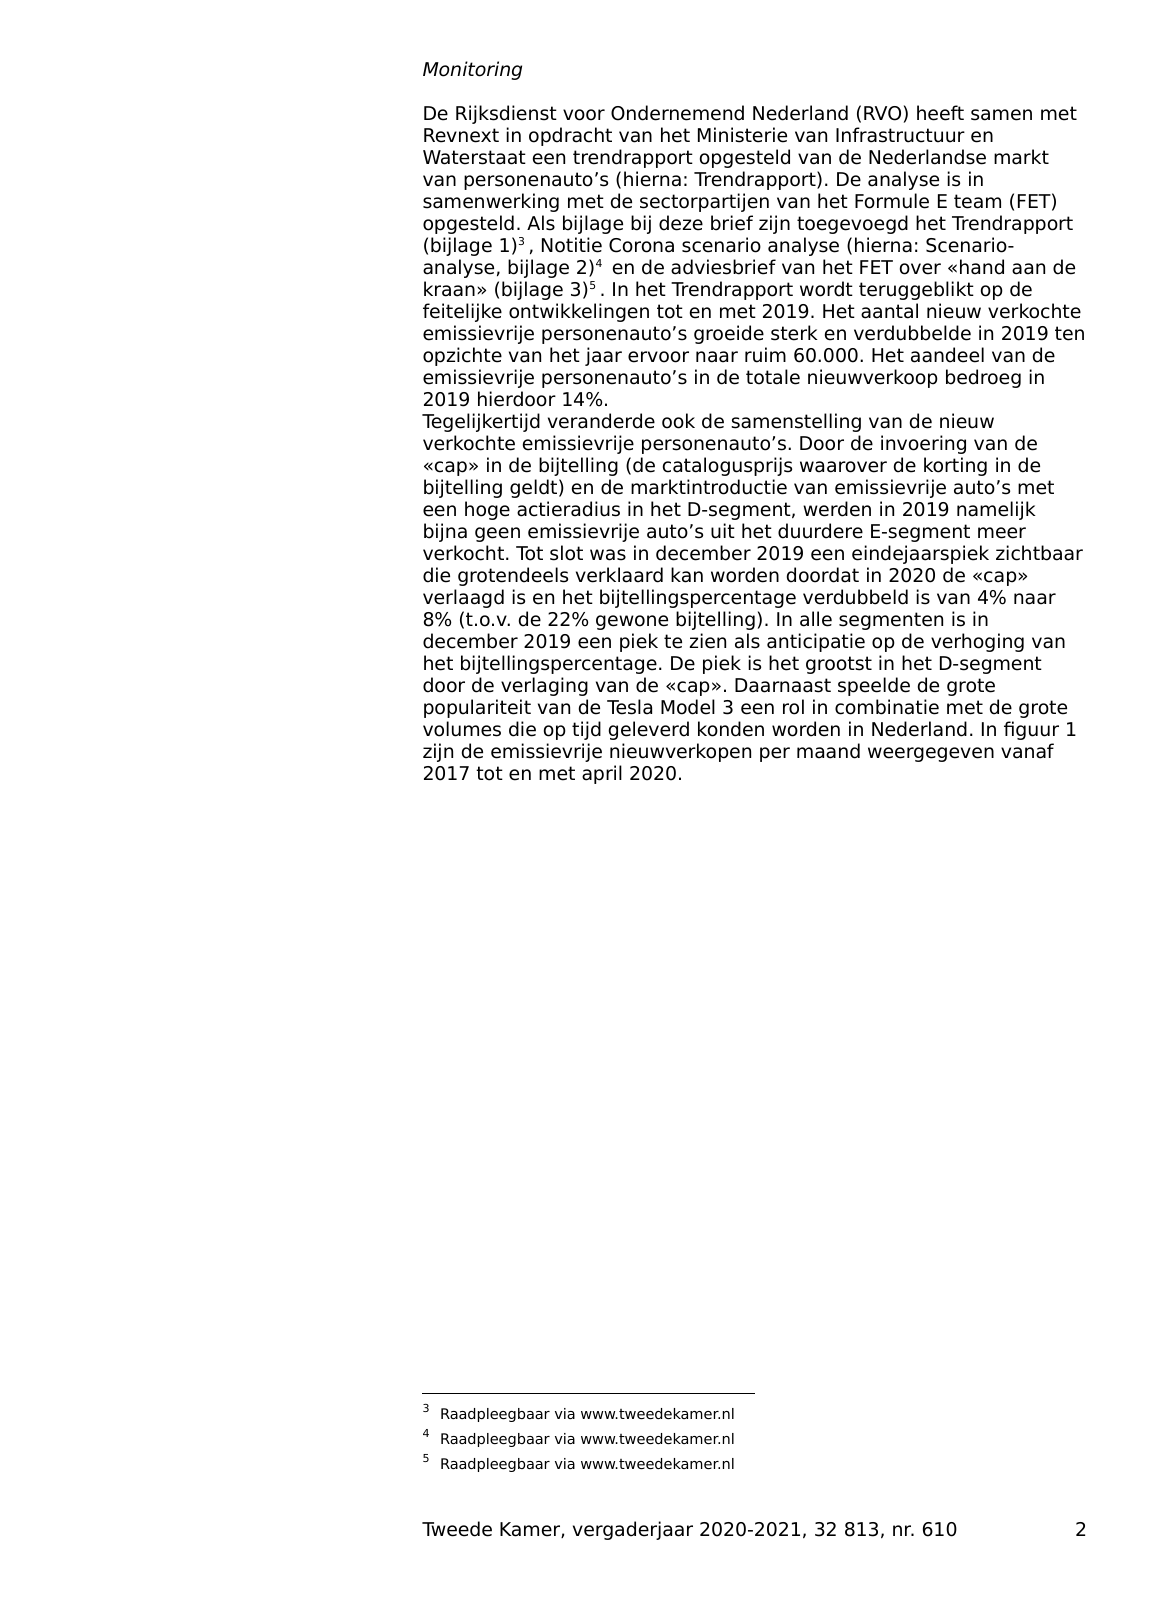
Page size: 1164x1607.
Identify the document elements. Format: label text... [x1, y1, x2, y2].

text Raadpleegbaar via www.tweedekamer.nl [422, 1402, 1087, 1424]
text De Rijksdienst voor Ondernemend Nederland (RVO) heeft samen met Revnext in opdracht van het Ministerie van Infrastructuur en Waterstaat een trendrapport opgesteld van de Nederlandse markt van personenauto’s (hierna: Trendrapport). De analyse is in samenwerking met de sectorpartijen van het Formule E team (FET) opgesteld. Als bijlage bij deze brief zijn toegevoegd het Trendrapport (bijlage 1), Notitie Corona scenario analyse (hierna: Scenario-analyse, bijlage 2) en de adviesbrief van het FET over «hand aan de kraan» (bijlage 3). In het Trendrapport wordt teruggeblikt op de feitelijke ontwikkelingen tot en met 2019. Het aantal nieuw verkochte emissievrije personenauto’s groeide sterk en verdubbelde in 2019 ten opzichte van het jaar ervoor naar ruim 60.000. Het aandeel van de emissievrije personenauto’s in de totale nieuwverkoop bedroeg in 2019 hierdoor 14%. [422, 103, 1087, 411]
text Tegelijkertijd veranderde ook de samenstelling van de nieuw verkochte emissievrije personenauto’s. Door de invoering van de «cap» in de bijtelling (de catalogusprijs waarover de korting in de bijtelling geldt) en de marktintroductie van emissievrije auto’s met een hoge actieradius in het D-segment, werden in 2019 namelijk bijna geen emissievrije auto’s uit het duurdere E-segment meer verkocht. Tot slot was in december 2019 een eindejaarspiek zichtbaar die grotendeels verklaard kan worden doordat in 2020 de «cap» verlaagd is en het bijtellingspercentage verdubbeld is van 4% naar 8% (t.o.v. de 22% gewone bijtelling). In alle segmenten is in december 2019 een piek te zien als anticipatie op de verhoging van het bijtellingspercentage. De piek is het grootst in het D-segment door de verlaging van de «cap». Daarnaast speelde de grote populariteit van de Tesla Model 3 een rol in combinatie met de grote volumes die op tijd geleverd konden worden in Nederland. In figuur 1 zijn de emissievrije nieuwverkopen per maand weergegeven vanaf 2017 tot en met april 2020. [422, 411, 1087, 784]
subtitle Monitoring [422, 59, 1087, 81]
text Raadpleegbaar via www.tweedekamer.nl [422, 1452, 1087, 1474]
text Raadpleegbaar via www.tweedekamer.nl [422, 1427, 1087, 1449]
